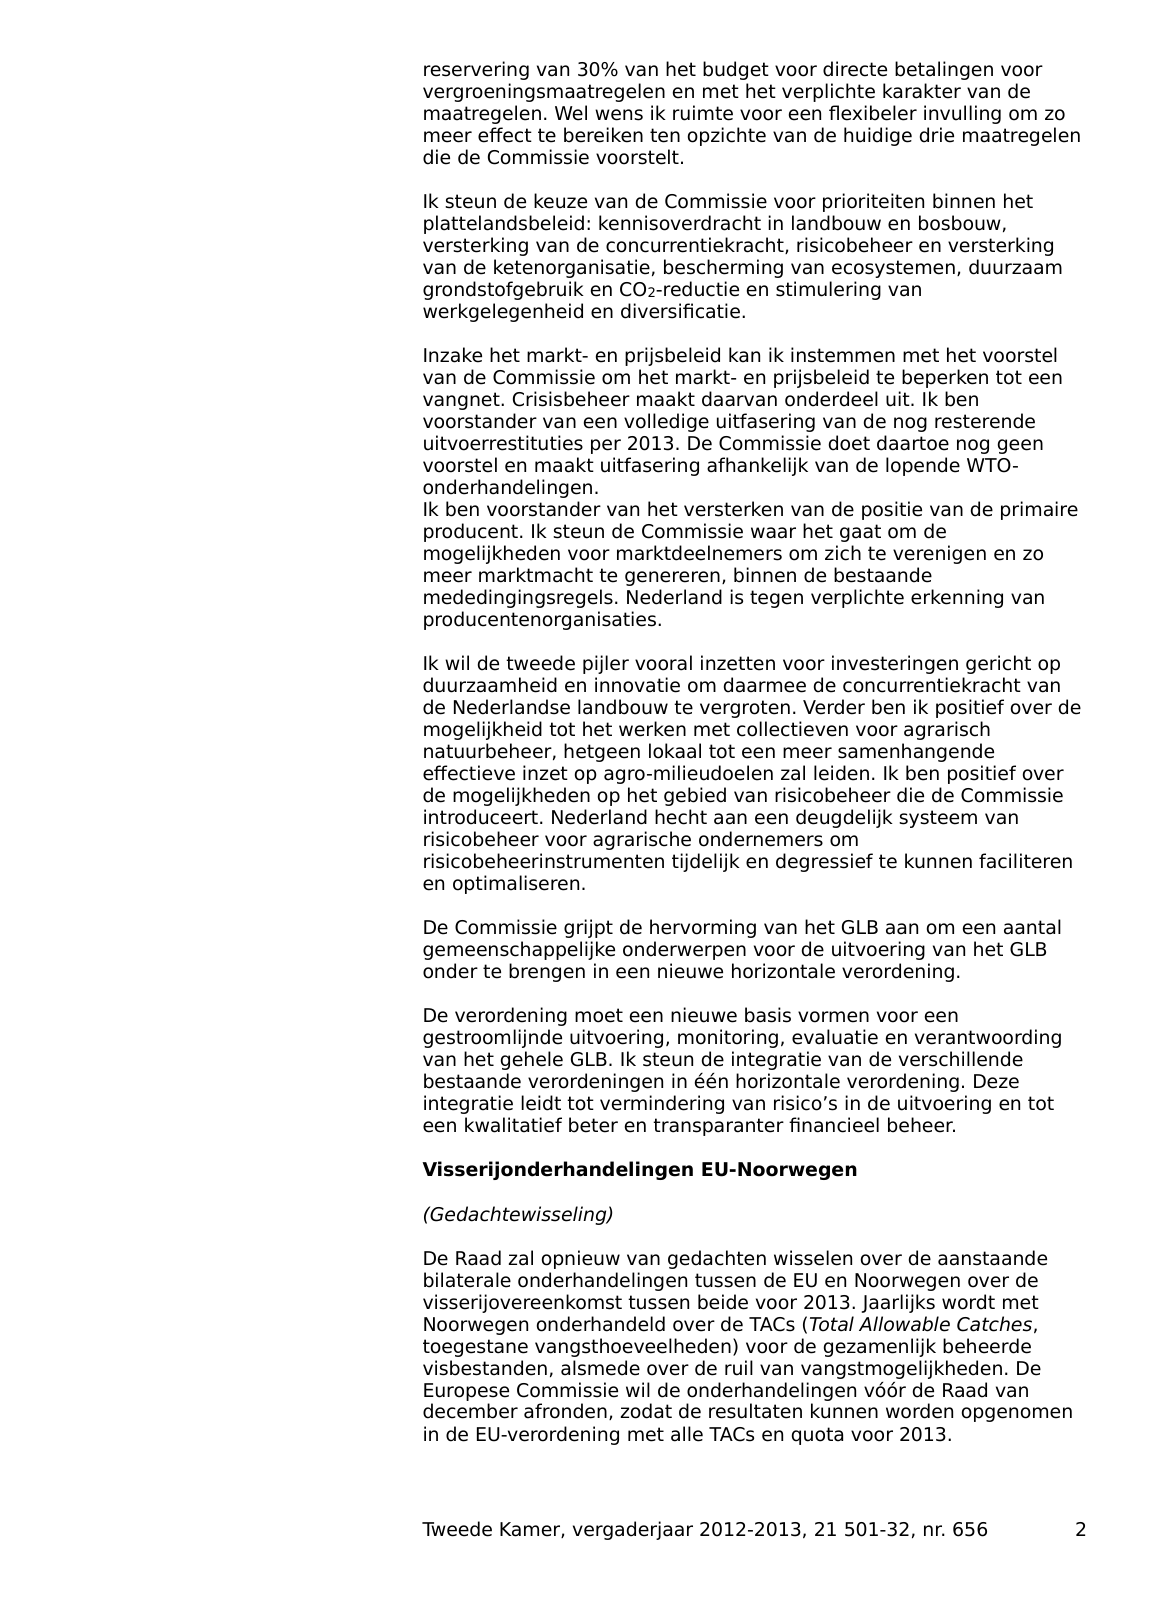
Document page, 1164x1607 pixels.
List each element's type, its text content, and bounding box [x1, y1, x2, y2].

text De verordening moet een nieuwe basis vormen voor een gestroomlijnde uitvoering, monitoring, evaluatie en verantwoording van het gehele GLB. Ik steun de integratie van de verschillende bestaande verordeningen in één horizontale verordening. Deze integratie leidt tot vermindering van risico’s in de uitvoering en tot een kwalitatief beter en transparanter financieel beheer. [422, 1005, 1087, 1137]
subtitle Visserijonderhandelingen EU-Noorwegen [422, 1159, 1087, 1181]
text De Raad zal opnieuw van gedachten wisselen over de aanstaande bilaterale onderhandelingen tussen de EU en Noorwegen over de visserijovereenkomst tussen beide voor 2013. Jaarlijks wordt met Noorwegen onderhandeld over de TACs (Total Allowable Catches, toegestane vangsthoeveelheden) voor de gezamenlijk beheerde visbestanden, alsmede over de ruil van vangstmogelijkheden. De Europese Commissie wil de onderhandelingen vóór de Raad van december afronden, zodat de resultaten kunnen worden opgenomen in de EU-verordening met alle TACs en quota voor 2013. [422, 1248, 1087, 1445]
text Ik steun de keuze van de Commissie voor prioriteiten binnen het plattelandsbeleid: kennisoverdracht in landbouw en bosbouw, versterking van de concurrentiekracht, risicobeheer en versterking van de ketenorganisatie, bescherming van ecosystemen, duurzaam grondstofgebruik en CO2-reductie en stimulering van werkgelegenheid en diversificatie. [422, 191, 1087, 323]
text Ik ben voorstander van het versterken van de positie van de primaire producent. Ik steun de Commissie waar het gaat om de mogelijkheden voor marktdeelnemers om zich te verenigen en zo meer marktmacht te genereren, binnen de bestaande mededingingsregels. Nederland is tegen verplichte erkenning van producentenorganisaties. [422, 499, 1087, 631]
text Ik wil de tweede pijler vooral inzetten voor investeringen gericht op duurzaamheid en innovatie om daarmee de concurrentiekracht van de Nederlandse landbouw te vergroten. Verder ben ik positief over de mogelijkheid tot het werken met collectieven voor agrarisch natuurbeheer, hetgeen lokaal tot een meer samenhangende effectieve inzet op agro-milieudoelen zal leiden. Ik ben positief over de mogelijkheden op het gebied van risicobeheer die de Commissie introduceert. Nederland hecht aan een deugdelijk systeem van risicobeheer voor agrarische ondernemers om risicobeheerinstrumenten tijdelijk en degressief te kunnen faciliteren en optimaliseren. [422, 653, 1087, 895]
text Inzake het markt- en prijsbeleid kan ik instemmen met het voorstel van de Commissie om het markt- en prijsbeleid te beperken tot een vangnet. Crisisbeheer maakt daarvan onderdeel uit. Ik ben voorstander van een volledige uitfasering van de nog resterende uitvoerrestituties per 2013. De Commissie doet daartoe nog geen voorstel en maakt uitfasering afhankelijk van de lopende WTO-onderhandelingen. [422, 345, 1087, 499]
text reservering van 30% van het budget voor directe betalingen voor vergroeningsmaatregelen en met het verplichte karakter van de maatregelen. Wel wens ik ruimte voor een flexibeler invulling om zo meer effect te bereiken ten opzichte van de huidige drie maatregelen die de Commissie voorstelt. [422, 59, 1087, 169]
subtitle (Gedachtewisseling) [422, 1203, 1087, 1225]
text De Commissie grijpt de hervorming van het GLB aan om een aantal gemeenschappelijke onderwerpen voor de uitvoering van het GLB onder te brengen in een nieuwe horizontale verordening. [422, 917, 1087, 983]
